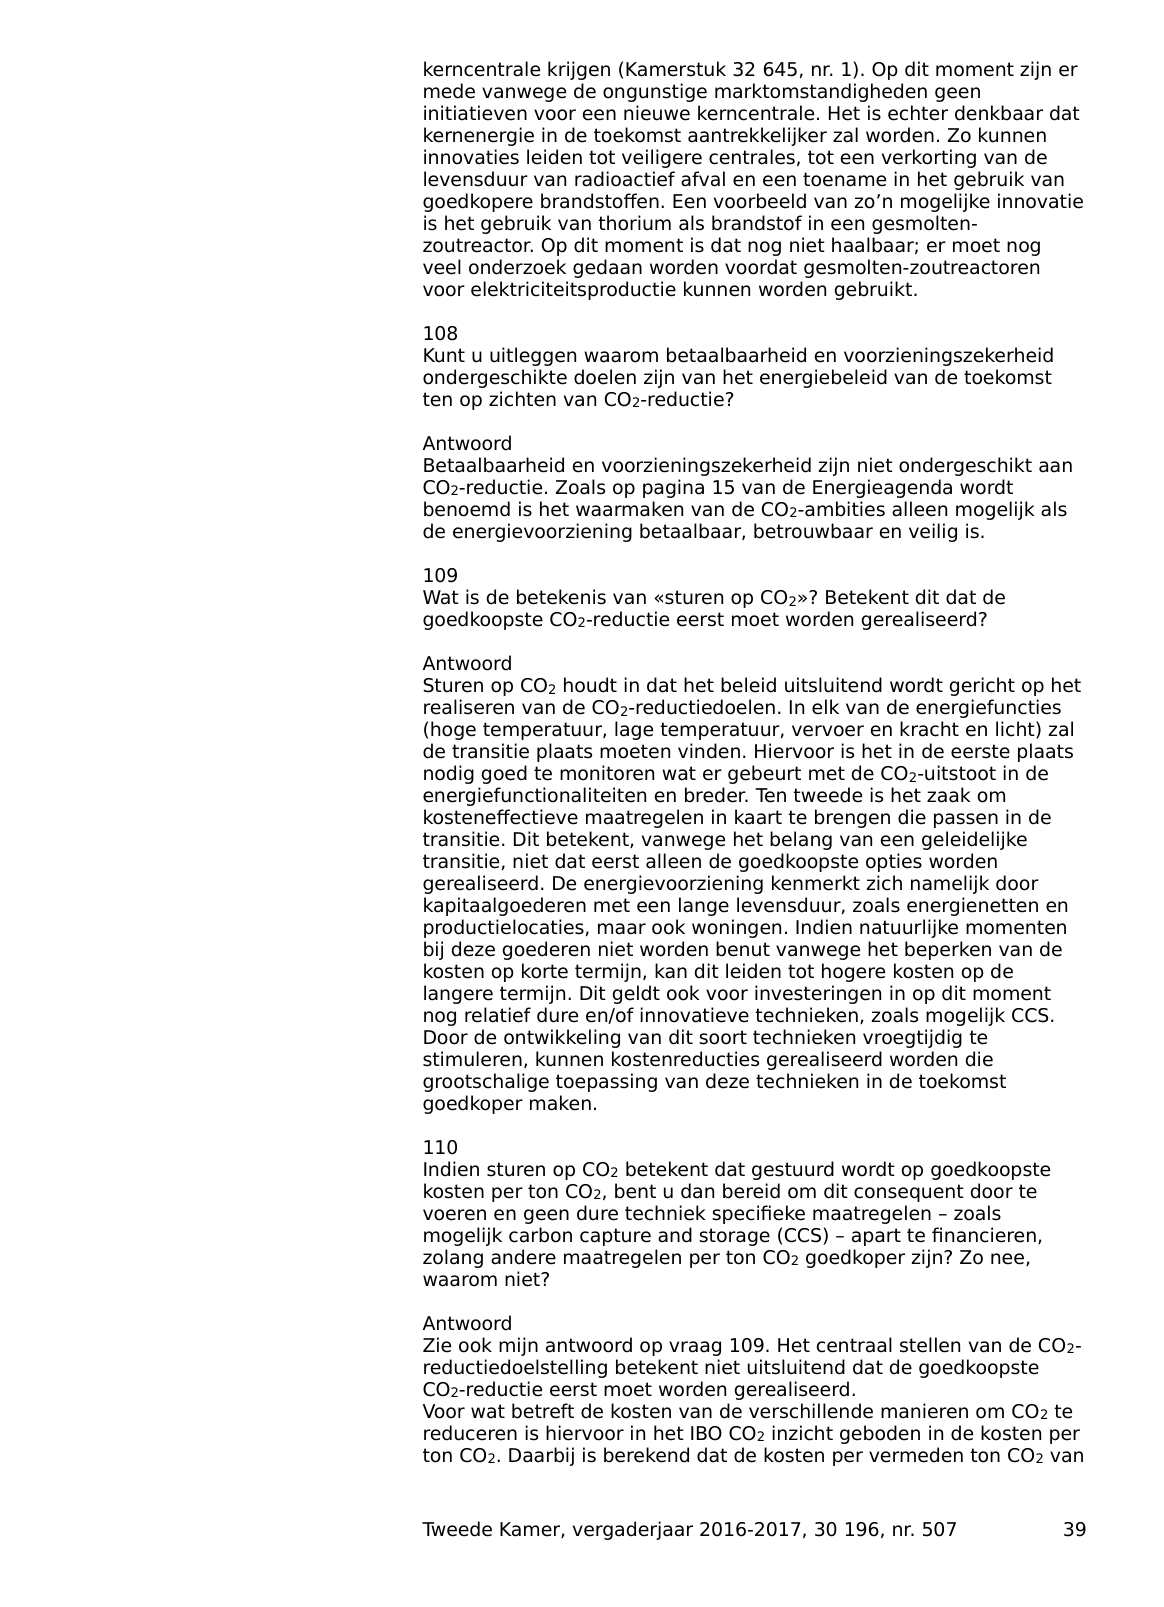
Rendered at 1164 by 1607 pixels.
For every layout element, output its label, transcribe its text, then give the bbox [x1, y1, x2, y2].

text 110 [422, 1137, 1087, 1159]
text Kunt u uitleggen waarom betaalbaarheid en voorzieningszekerheid ondergeschikte doelen zijn van het energiebeleid van de toekomst ten op zichten van CO2-reductie? [422, 345, 1087, 411]
text Antwoord [422, 433, 1087, 455]
text Wat is de betekenis van «sturen op CO2»? Betekent dit dat de goedkoopste CO2-reductie eerst moet worden gerealiseerd? [422, 587, 1087, 631]
text 108 [422, 323, 1087, 345]
text kerncentrale krijgen (Kamerstuk 32 645, nr. 1). Op dit moment zijn er mede vanwege de ongunstige marktomstandigheden geen initiatieven voor een nieuwe kerncentrale. Het is echter denkbaar dat kernenergie in de toekomst aantrekkelijker zal worden. Zo kunnen innovaties leiden tot veiligere centrales, tot een verkorting van de levensduur van radioactief afval en een toename in het gebruik van goedkopere brandstoffen. Een voorbeeld van zo’n mogelijke innovatie is het gebruik van thorium als brandstof in een gesmolten-zoutreactor. Op dit moment is dat nog niet haalbaar; er moet nog veel onderzoek gedaan worden voordat gesmolten-zoutreactoren voor elektriciteitsproductie kunnen worden gebruikt. [422, 59, 1087, 301]
text Voor wat betreft de kosten van de verschillende manieren om CO2 te reduceren is hiervoor in het IBO CO2 inzicht geboden in de kosten per ton CO2. Daarbij is berekend dat de kosten per vermeden ton CO2 van [422, 1401, 1087, 1467]
text Indien sturen op CO2 betekent dat gestuurd wordt op goedkoopste kosten per ton CO2, bent u dan bereid om dit consequent door te voeren en geen dure techniek specifieke maatregelen – zoals mogelijk carbon capture and storage (CCS) – apart te financieren, zolang andere maatregelen per ton CO2 goedkoper zijn? Zo nee, waarom niet? [422, 1159, 1087, 1291]
text Sturen op CO2 houdt in dat het beleid uitsluitend wordt gericht op het realiseren van de CO2-reductiedoelen. In elk van de energiefuncties (hoge temperatuur, lage temperatuur, vervoer en kracht en licht) zal de transitie plaats moeten vinden. Hiervoor is het in de eerste plaats nodig goed te monitoren wat er gebeurt met de CO2-uitstoot in de energiefunctionaliteiten en breder. Ten tweede is het zaak om kosteneffectieve maatregelen in kaart te brengen die passen in de transitie. Dit betekent, vanwege het belang van een geleidelijke transitie, niet dat eerst alleen de goedkoopste opties worden gerealiseerd. De energievoorziening kenmerkt zich namelijk door kapitaalgoederen met een lange levensduur, zoals energienetten en productielocaties, maar ook woningen. Indien natuurlijke momenten bij deze goederen niet worden benut vanwege het beperken van de kosten op korte termijn, kan dit leiden tot hogere kosten op de langere termijn. Dit geldt ook voor investeringen in op dit moment nog relatief dure en/of innovatieve technieken, zoals mogelijk CCS. Door de ontwikkeling van dit soort technieken vroegtijdig te stimuleren, kunnen kostenreducties gerealiseerd worden die grootschalige toepassing van deze technieken in de toekomst goedkoper maken. [422, 675, 1087, 1115]
text Zie ook mijn antwoord op vraag 109. Het centraal stellen van de CO2-reductiedoelstelling betekent niet uitsluitend dat de goedkoopste CO2-reductie eerst moet worden gerealiseerd. [422, 1335, 1087, 1401]
text Antwoord [422, 653, 1087, 675]
text 109 [422, 565, 1087, 587]
text Antwoord [422, 1313, 1087, 1335]
text Betaalbaarheid en voorzieningszekerheid zijn niet ondergeschikt aan CO2-reductie. Zoals op pagina 15 van de Energieagenda wordt benoemd is het waarmaken van de CO2-ambities alleen mogelijk als de energievoorziening betaalbaar, betrouwbaar en veilig is. [422, 455, 1087, 543]
